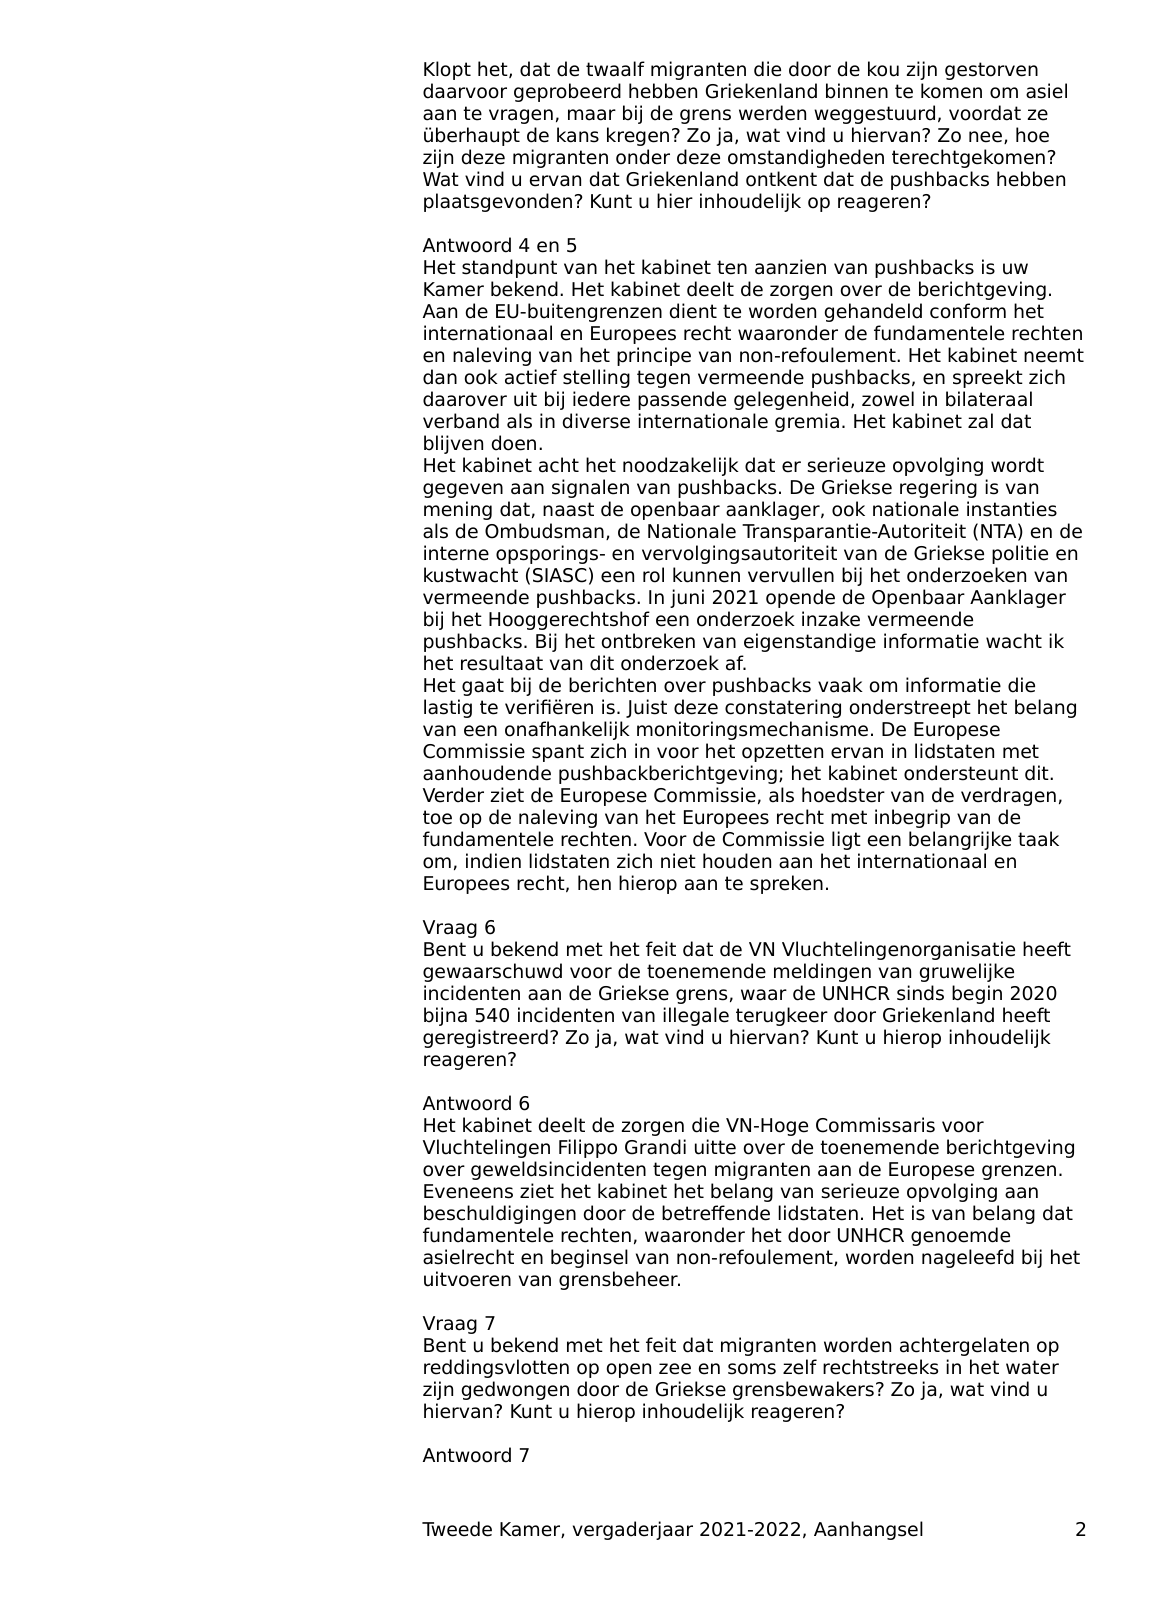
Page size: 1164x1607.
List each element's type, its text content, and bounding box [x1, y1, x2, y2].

text Vraag 6 [422, 917, 1087, 939]
text Het kabinet acht het noodzakelijk dat er serieuze opvolging wordt gegeven aan signalen van pushbacks. De Griekse regering is van mening dat, naast de openbaar aanklager, ook nationale instanties als de Ombudsman, de Nationale Transparantie-Autoriteit (NTA) en de interne opsporings- en vervolgingsautoriteit van de Griekse politie en kustwacht (SIASC) een rol kunnen vervullen bij het onderzoeken van vermeende pushbacks. In juni 2021 opende de Openbaar Aanklager bij het Hooggerechtshof een onderzoek inzake vermeende pushbacks. Bij het ontbreken van eigenstandige informatie wacht ik het resultaat van dit onderzoek af. [422, 455, 1087, 675]
text Bent u bekend met het feit dat de VN Vluchtelingenorganisatie heeft gewaarschuwd voor de toenemende meldingen van gruwelijke incidenten aan de Griekse grens, waar de UNHCR sinds begin 2020 bijna 540 incidenten van illegale terugkeer door Griekenland heeft geregistreerd? Zo ja, wat vind u hiervan? Kunt u hierop inhoudelijk reageren? [422, 939, 1087, 1071]
text Vraag 7 [422, 1313, 1087, 1335]
text Klopt het, dat de twaalf migranten die door de kou zijn gestorven daarvoor geprobeerd hebben Griekenland binnen te komen om asiel aan te vragen, maar bij de grens werden weggestuurd, voordat ze überhaupt de kans kregen? Zo ja, wat vind u hiervan? Zo nee, hoe zijn deze migranten onder deze omstandigheden terechtgekomen? [422, 59, 1087, 169]
text Antwoord 6 [422, 1093, 1087, 1115]
text Het gaat bij de berichten over pushbacks vaak om informatie die lastig te verifiëren is. Juist deze constatering onderstreept het belang van een onafhankelijk monitoringsmechanisme. De Europese Commissie spant zich in voor het opzetten ervan in lidstaten met aanhoudende pushbackberichtgeving; het kabinet ondersteunt dit. Verder ziet de Europese Commissie, als hoedster van de verdragen, toe op de naleving van het Europees recht met inbegrip van de fundamentele rechten. Voor de Commissie ligt een belangrijke taak om, indien lidstaten zich niet houden aan het internationaal en Europees recht, hen hierop aan te spreken. [422, 675, 1087, 894]
text Bent u bekend met het feit dat migranten worden achtergelaten op reddingsvlotten op open zee en soms zelf rechtstreeks in het water zijn gedwongen door de Griekse grensbewakers? Zo ja, wat vind u hiervan? Kunt u hierop inhoudelijk reageren? [422, 1335, 1087, 1423]
text Antwoord 4 en 5 [422, 235, 1087, 257]
text Het kabinet deelt de zorgen die VN-Hoge Commissaris voor Vluchtelingen Filippo Grandi uitte over de toenemende berichtgeving over geweldsincidenten tegen migranten aan de Europese grenzen. Eveneens ziet het kabinet het belang van serieuze opvolging aan beschuldigingen door de betreffende lidstaten. Het is van belang dat fundamentele rechten, waaronder het door UNHCR genoemde asielrecht en beginsel van non-refoulement, worden nageleefd bij het uitvoeren van grensbeheer. [422, 1115, 1087, 1291]
text Het standpunt van het kabinet ten aanzien van pushbacks is uw Kamer bekend. Het kabinet deelt de zorgen over de berichtgeving. Aan de EU-buitengrenzen dient te worden gehandeld conform het internationaal en Europees recht waaronder de fundamentele rechten en naleving van het principe van non-refoulement. Het kabinet neemt dan ook actief stelling tegen vermeende pushbacks, en spreekt zich daarover uit bij iedere passende gelegenheid, zowel in bilateraal verband als in diverse internationale gremia. Het kabinet zal dat blijven doen. [422, 257, 1087, 455]
text Wat vind u ervan dat Griekenland ontkent dat de pushbacks hebben plaatsgevonden? Kunt u hier inhoudelijk op reageren? [422, 169, 1087, 213]
text Antwoord 7 [422, 1445, 1087, 1467]
